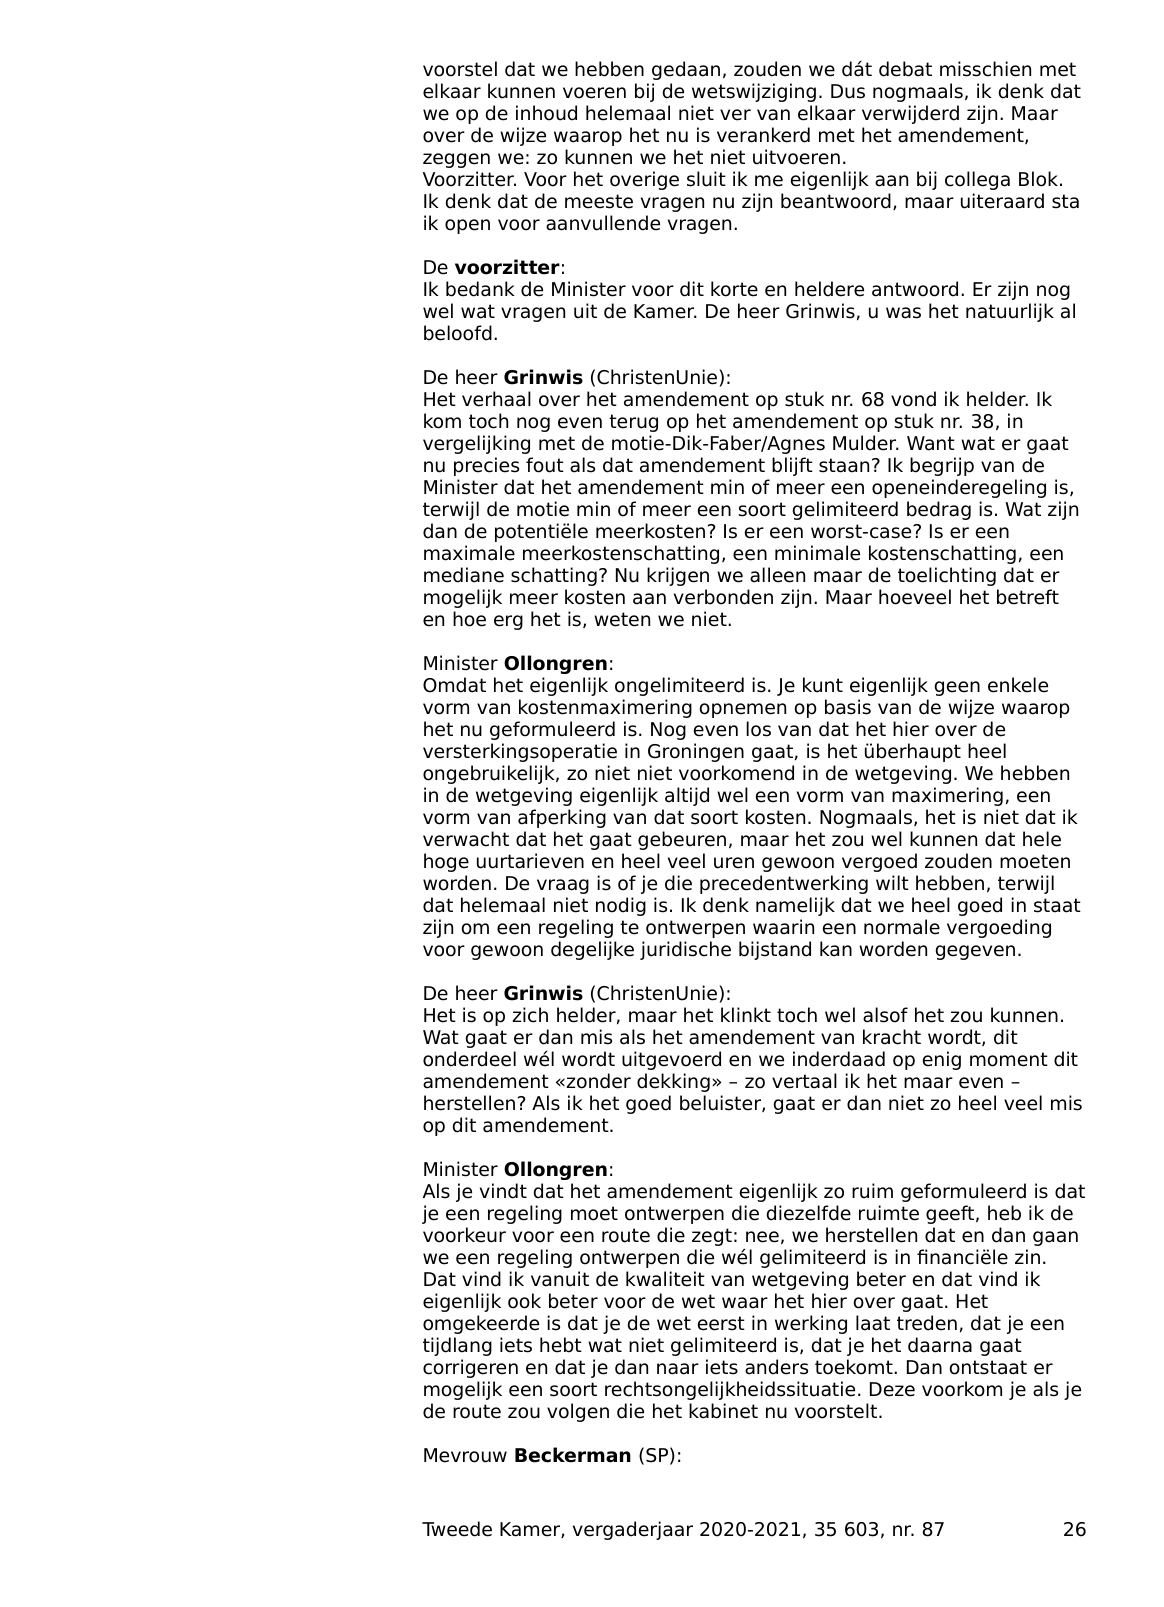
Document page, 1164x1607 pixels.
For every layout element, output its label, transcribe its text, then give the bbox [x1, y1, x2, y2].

text De heer Grinwis (ChristenUnie): [422, 983, 1087, 1005]
text De heer Grinwis (ChristenUnie): [422, 367, 1087, 389]
text Omdat het eigenlijk ongelimiteerd is. Je kunt eigenlijk geen enkele vorm van kostenmaximering opnemen op basis van de wijze waarop het nu geformuleerd is. Nog even los van dat het hier over de versterkingsoperatie in Groningen gaat, is het überhaupt heel ongebruikelijk, zo niet niet voorkomend in de wetgeving. We hebben in de wetgeving eigenlijk altijd wel een vorm van maximering, een vorm van afperking van dat soort kosten. Nogmaals, het is niet dat ik verwacht dat het gaat gebeuren, maar het zou wel kunnen dat hele hoge uurtarieven en heel veel uren gewoon vergoed zouden moeten worden. De vraag is of je die precedentwerking wilt hebben, terwijl dat helemaal niet nodig is. Ik denk namelijk dat we heel goed in staat zijn om een regeling te ontwerpen waarin een normale vergoeding voor gewoon degelijke juridische bijstand kan worden gegeven. [422, 675, 1087, 961]
text Het is op zich helder, maar het klinkt toch wel alsof het zou kunnen. Wat gaat er dan mis als het amendement van kracht wordt, dit onderdeel wél wordt uitgevoerd en we inderdaad op enig moment dit amendement «zonder dekking» – zo vertaal ik het maar even – herstellen? Als ik het goed beluister, gaat er dan niet zo heel veel mis op dit amendement. [422, 1005, 1087, 1137]
text Het verhaal over het amendement op stuk nr. 68 vond ik helder. Ik kom toch nog even terug op het amendement op stuk nr. 38, in vergelijking met de motie-Dik-Faber/Agnes Mulder. Want wat er gaat nu precies fout als dat amendement blijft staan? Ik begrijp van de Minister dat het amendement min of meer een openeinderegeling is, terwijl de motie min of meer een soort gelimiteerd bedrag is. Wat zijn dan de potentiële meerkosten? Is er een worst-case? Is er een maximale meerkostenschatting, een minimale kostenschatting, een mediane schatting? Nu krijgen we alleen maar de toelichting dat er mogelijk meer kosten aan verbonden zijn. Maar hoeveel het betreft en hoe erg het is, weten we niet. [422, 389, 1087, 631]
text voorstel dat we hebben gedaan, zouden we dát debat misschien met elkaar kunnen voeren bij de wetswijziging. Dus nogmaals, ik denk dat we op de inhoud helemaal niet ver van elkaar verwijderd zijn. Maar over de wijze waarop het nu is verankerd met het amendement, zeggen we: zo kunnen we het niet uitvoeren. [422, 59, 1087, 169]
text Ik bedank de Minister voor dit korte en heldere antwoord. Er zijn nog wel wat vragen uit de Kamer. De heer Grinwis, u was het natuurlijk al beloofd. [422, 279, 1087, 345]
text De voorzitter: [422, 257, 1087, 279]
text Als je vindt dat het amendement eigenlijk zo ruim geformuleerd is dat je een regeling moet ontwerpen die diezelfde ruimte geeft, heb ik de voorkeur voor een route die zegt: nee, we herstellen dat en dan gaan we een regeling ontwerpen die wél gelimiteerd is in financiële zin. Dat vind ik vanuit de kwaliteit van wetgeving beter en dat vind ik eigenlijk ook beter voor de wet waar het hier over gaat. Het omgekeerde is dat je de wet eerst in werking laat treden, dat je een tijdlang iets hebt wat niet gelimiteerd is, dat je het daarna gaat corrigeren en dat je dan naar iets anders toekomt. Dan ontstaat er mogelijk een soort rechtsongelijkheidssituatie. Deze voorkom je als je de route zou volgen die het kabinet nu voorstelt. [422, 1181, 1087, 1423]
text Minister Ollongren: [422, 1159, 1087, 1181]
text Voorzitter. Voor het overige sluit ik me eigenlijk aan bij collega Blok. Ik denk dat de meeste vragen nu zijn beantwoord, maar uiteraard sta ik open voor aanvullende vragen. [422, 169, 1087, 235]
text Mevrouw Beckerman (SP): [422, 1445, 1087, 1467]
text Minister Ollongren: [422, 653, 1087, 675]
